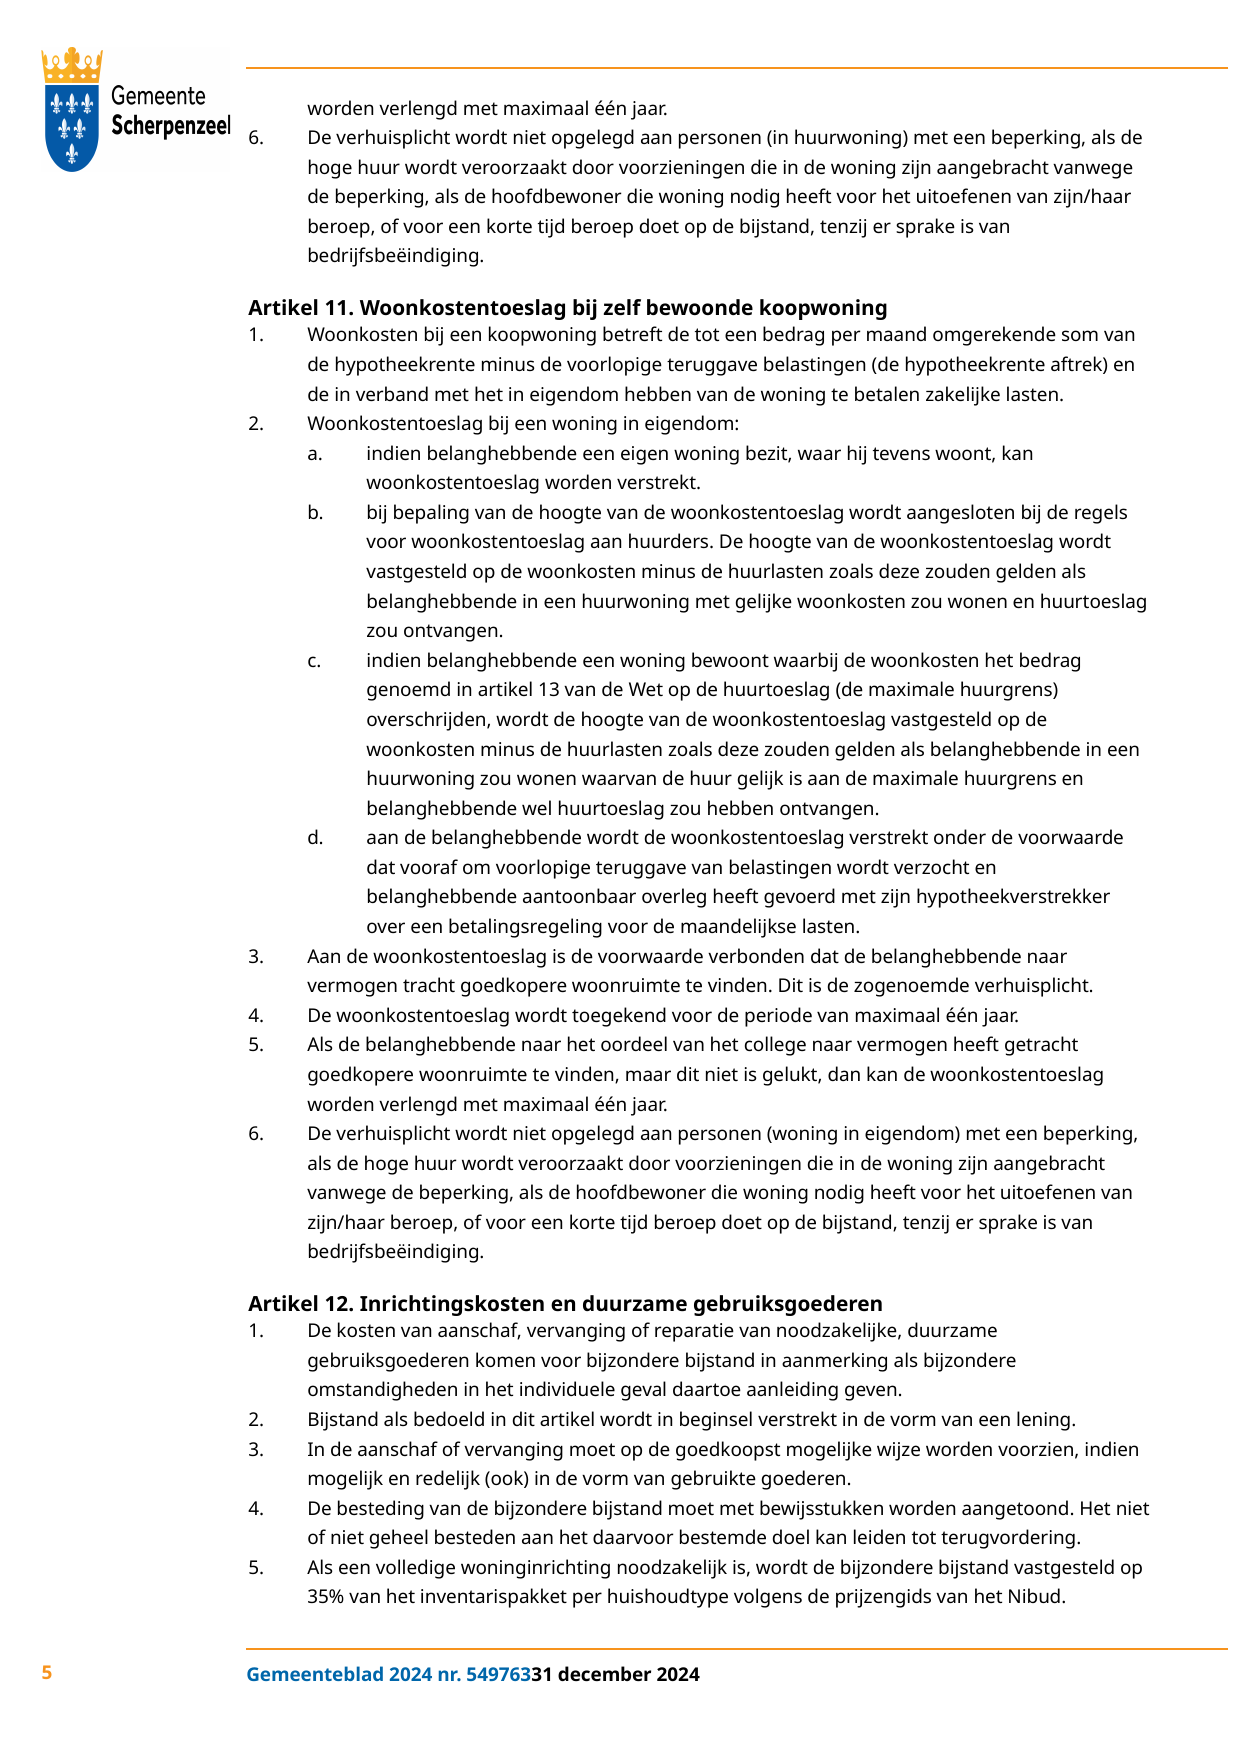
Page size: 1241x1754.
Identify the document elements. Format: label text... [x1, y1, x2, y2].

list In de aanschaf of vervanging moet op de goedkoopst mogelijke wijze worden voorzien, indien mogelijk en redelijk (ook) in de vorm van gebruikte goederen. [248, 1436, 1152, 1491]
list Als een volledige woninginrichting noodzakelijk is, wordt de bijzondere bijstand vastgesteld op 35% van het inventarispakket per huishoudtype volgens de prijzengids van het Nibud. [248, 1554, 1152, 1609]
text Artikel 12. Inrichtingskosten en duurzame gebruiksgoederen [248, 1289, 1152, 1317]
list worden verlengd met maximaal één jaar. [248, 95, 1152, 121]
picture [41, 47, 231, 172]
list De woonkostentoeslag wordt toegekend voor de periode van maximaal één jaar. [248, 1002, 1152, 1028]
list indien belanghebbende een woning bewoont waarbij de woonkosten het bedrag genoemd in artikel 13 van de Wet op de huurtoeslag (de maximale huurgrens) overschrijden, wordt de hoogte van de woonkostentoeslag vastgesteld op de woonkosten minus de huurlasten zoals deze zouden gelden als belanghebbende in een huurwoning zou wonen waarvan de huur gelijk is aan de maximale huurgrens en belanghebbende wel huurtoeslag zou hebben ontvangen. [307, 647, 1152, 821]
list Bijstand als bedoeld in dit artikel wordt in beginsel verstrekt in de vorm van een lening. [248, 1406, 1152, 1432]
list indien belanghebbende een eigen woning bezit, waar hij tevens woont, kan woonkostentoeslag worden verstrekt. [307, 440, 1152, 495]
list Als de belanghebbende naar het oordeel van het college naar vermogen heeft getracht goedkopere woonruimte te vinden, maar dit niet is gelukt, dan kan de woonkostentoeslag worden verlengd met maximaal één jaar. [248, 1032, 1152, 1116]
list De besteding van de bijzondere bijstand moet met bewijsstukken worden aangetoond. Het niet of niet geheel besteden aan het daarvoor bestemde doel kan leiden tot terugvordering. [248, 1495, 1152, 1550]
list Aan de woonkostentoeslag is de voorwaarde verbonden dat de belanghebbende naar vermogen tracht goedkopere woonruimte te vinden. Dit is de zogenoemde verhuisplicht. [248, 943, 1152, 998]
text Artikel 11. Woonkostentoeslag bij zelf bewoonde koopwoning [248, 293, 1152, 322]
list De kosten van aanschaf, vervanging of reparatie van noodzakelijke, duurzame gebruiksgoederen komen voor bijzondere bijstand in aanmerking als bijzondere omstandigheden in het individuele geval daartoe aanleiding geven. [248, 1317, 1152, 1402]
list Woonkostentoeslag bij een woning in eigendom: [248, 410, 1152, 436]
list De verhuisplicht wordt niet opgelegd aan personen (in huurwoning) met een beperking, als de hoge huur wordt veroorzaakt door voorzieningen die in de woning zijn aangebracht vanwege de beperking, als de hoofdbewoner die woning nodig heeft voor het uitoefenen van zijn/haar beroep, of voor een korte tijd beroep doet op de bijstand, tenzij er sprake is van bedrijfsbeëindiging. [248, 124, 1152, 268]
list De verhuisplicht wordt niet opgelegd aan personen (woning in eigendom) met een beperking, als de hoge huur wordt veroorzaakt door voorzieningen die in de woning zijn aangebracht vanwege de beperking, als de hoofdbewoner die woning nodig heeft voor het uitoefenen van zijn/haar beroep, of voor een korte tijd beroep doet op de bijstand, tenzij er sprake is van bedrijfsbeëindiging. [248, 1120, 1152, 1264]
list Woonkosten bij een koopwoning betreft de tot een bedrag per maand omgerekende som van de hypotheekrente minus de voorlopige teruggave belastingen (de hypotheekrente aftrek) en de in verband met het in eigendom hebben van de woning te betalen zakelijke lasten. [248, 322, 1152, 406]
list aan de belanghebbende wordt de woonkostentoeslag verstrekt onder de voorwaarde dat vooraf om voorlopige teruggave van belastingen wordt verzocht en belanghebbende aantoonbaar overleg heeft gevoerd met zijn hypotheekverstrekker over een betalingsregeling voor de maandelijkse lasten. [307, 824, 1152, 939]
list bij bepaling van de hoogte van de woonkostentoeslag wordt aangesloten bij de regels voor woonkostentoeslag aan huurders. De hoogte van de woonkostentoeslag wordt vastgesteld op de woonkosten minus de huurlasten zoals deze zouden gelden als belanghebbende in een huurwoning met gelijke woonkosten zou wonen en huurtoeslag zou ontvangen. [307, 499, 1152, 643]
